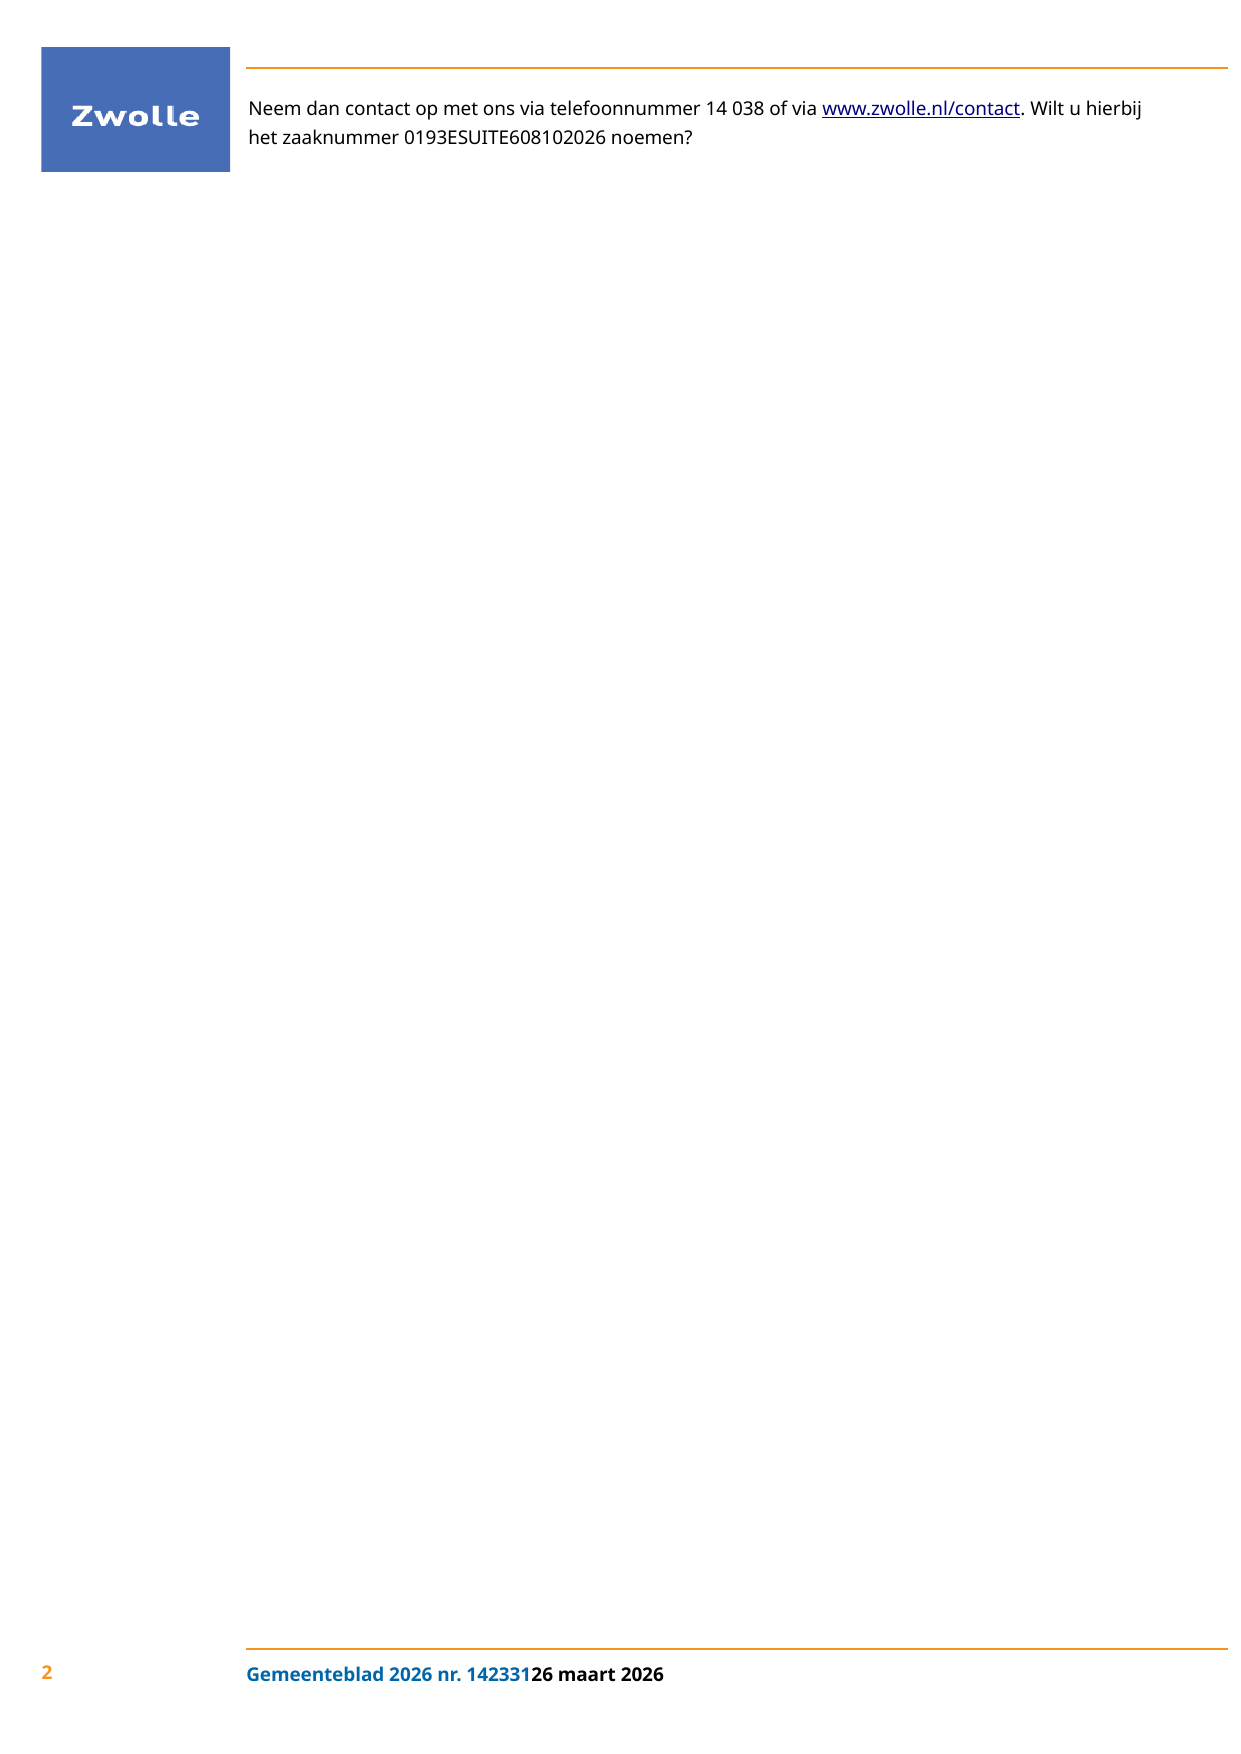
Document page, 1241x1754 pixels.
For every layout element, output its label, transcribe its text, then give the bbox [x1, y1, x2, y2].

text Neem dan contact op met ons via telefoonnummer 14 038 of via www.zwolle.nl/contact. Wilt u hierbij het zaaknummer 0193ESUITE608102026 noemen? [248, 95, 1152, 150]
picture [41, 47, 231, 172]
